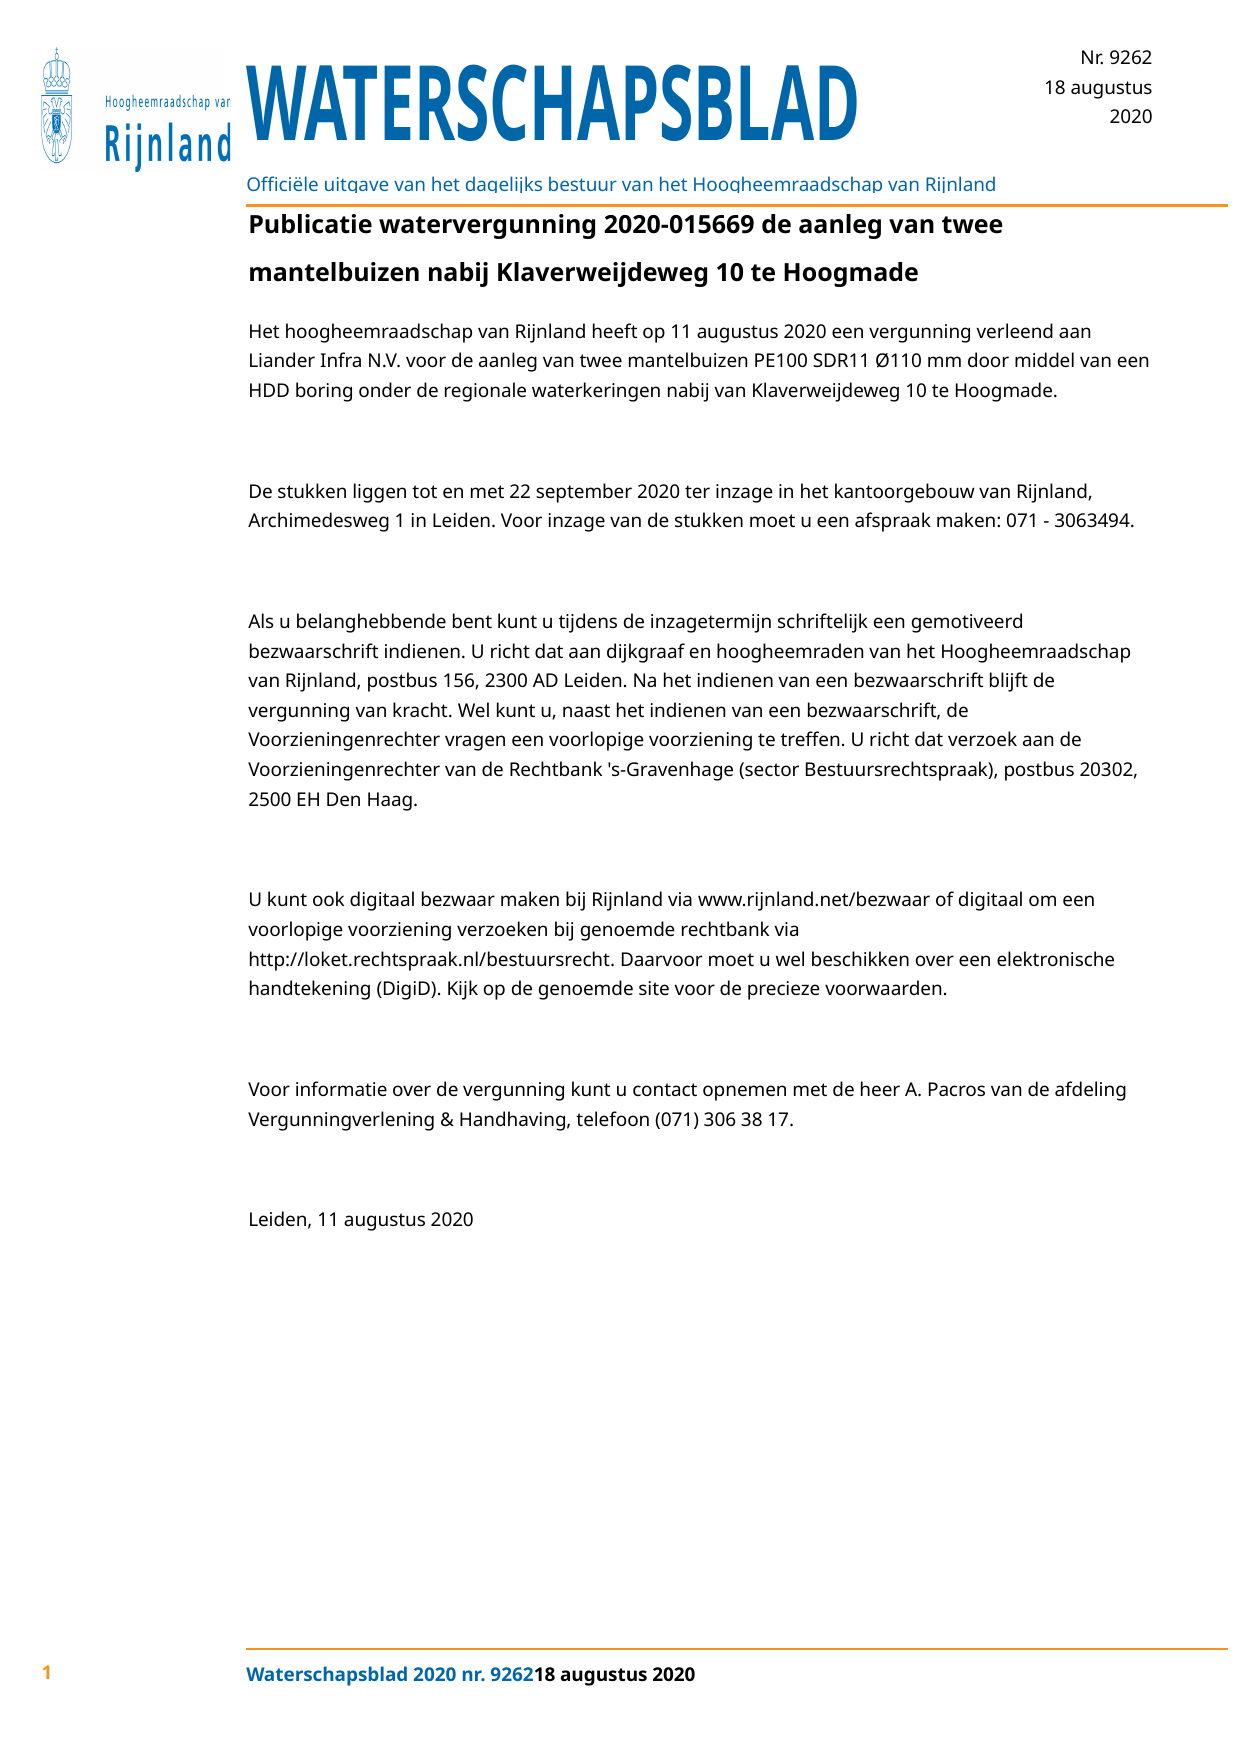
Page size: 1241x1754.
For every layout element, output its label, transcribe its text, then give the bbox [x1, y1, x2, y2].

text Als u belanghebbende bent kunt u tijdens de inzagetermijn schriftelijk een gemotiveerd bezwaarschrift indienen. U richt dat aan dijkgraaf en hoogheemraden van het Hoogheemraadschap van Rijnland, postbus 156, 2300 AD Leiden. Na het indienen van een bezwaarschrift blijft de vergunning van kracht. Wel kunt u, naast het indienen van een bezwaarschrift, de Voorzieningenrechter vragen een voorlopige voorziening te treffen. U richt dat verzoek aan de Voorzieningenrechter van de Rechtbank 's-Gravenhage (sector Bestuursrechtspraak), postbus 20302, 2500 EH Den Haag. [248, 608, 1152, 812]
text U kunt ook digitaal bezwaar maken bij Rijnland via www.rijnland.net/bezwaar of digitaal om een voorlopige voorziening verzoeken bij genoemde rechtbank via http://loket.rechtspraak.nl/bestuursrecht. Daarvoor moet u wel beschikken over een elektronische handtekening (DigiD). Kijk op de genoemde site voor de precieze voorwaarden. [248, 887, 1152, 1001]
text Leiden, 11 augustus 2020 [248, 1207, 1152, 1232]
text Publicatie watervergunning 2020-015669 de aanleg van twee mantelbuizen nabij Klaverweijdeweg 10 te Hoogmade [248, 207, 1152, 288]
text Voor informatie over de vergunning kunt u contact opnemen met de heer A. Pacros van de afdeling Vergunningverlening & Handhaving, telefoon (071) 306 38 17. [248, 1076, 1152, 1132]
text Het hoogheemraadschap van Rijnland heeft op 11 augustus 2020 een vergunning verleend aan Liander Infra N.V. voor de aanleg van twee mantelbuizen PE100 SDR11 Ø110 mm door middel van een HDD boring onder de regionale waterkeringen nabij van Klaverweijdeweg 10 te Hoogmade. [248, 318, 1152, 403]
text De stukken liggen tot en met 22 september 2020 ter inzage in het kantoorgebouw van Rijnland, Archimedesweg 1 in Leiden. Voor inzage van de stukken moet u een afspraak maken: 071 - 3063494. [248, 478, 1152, 533]
picture [41, 47, 231, 172]
